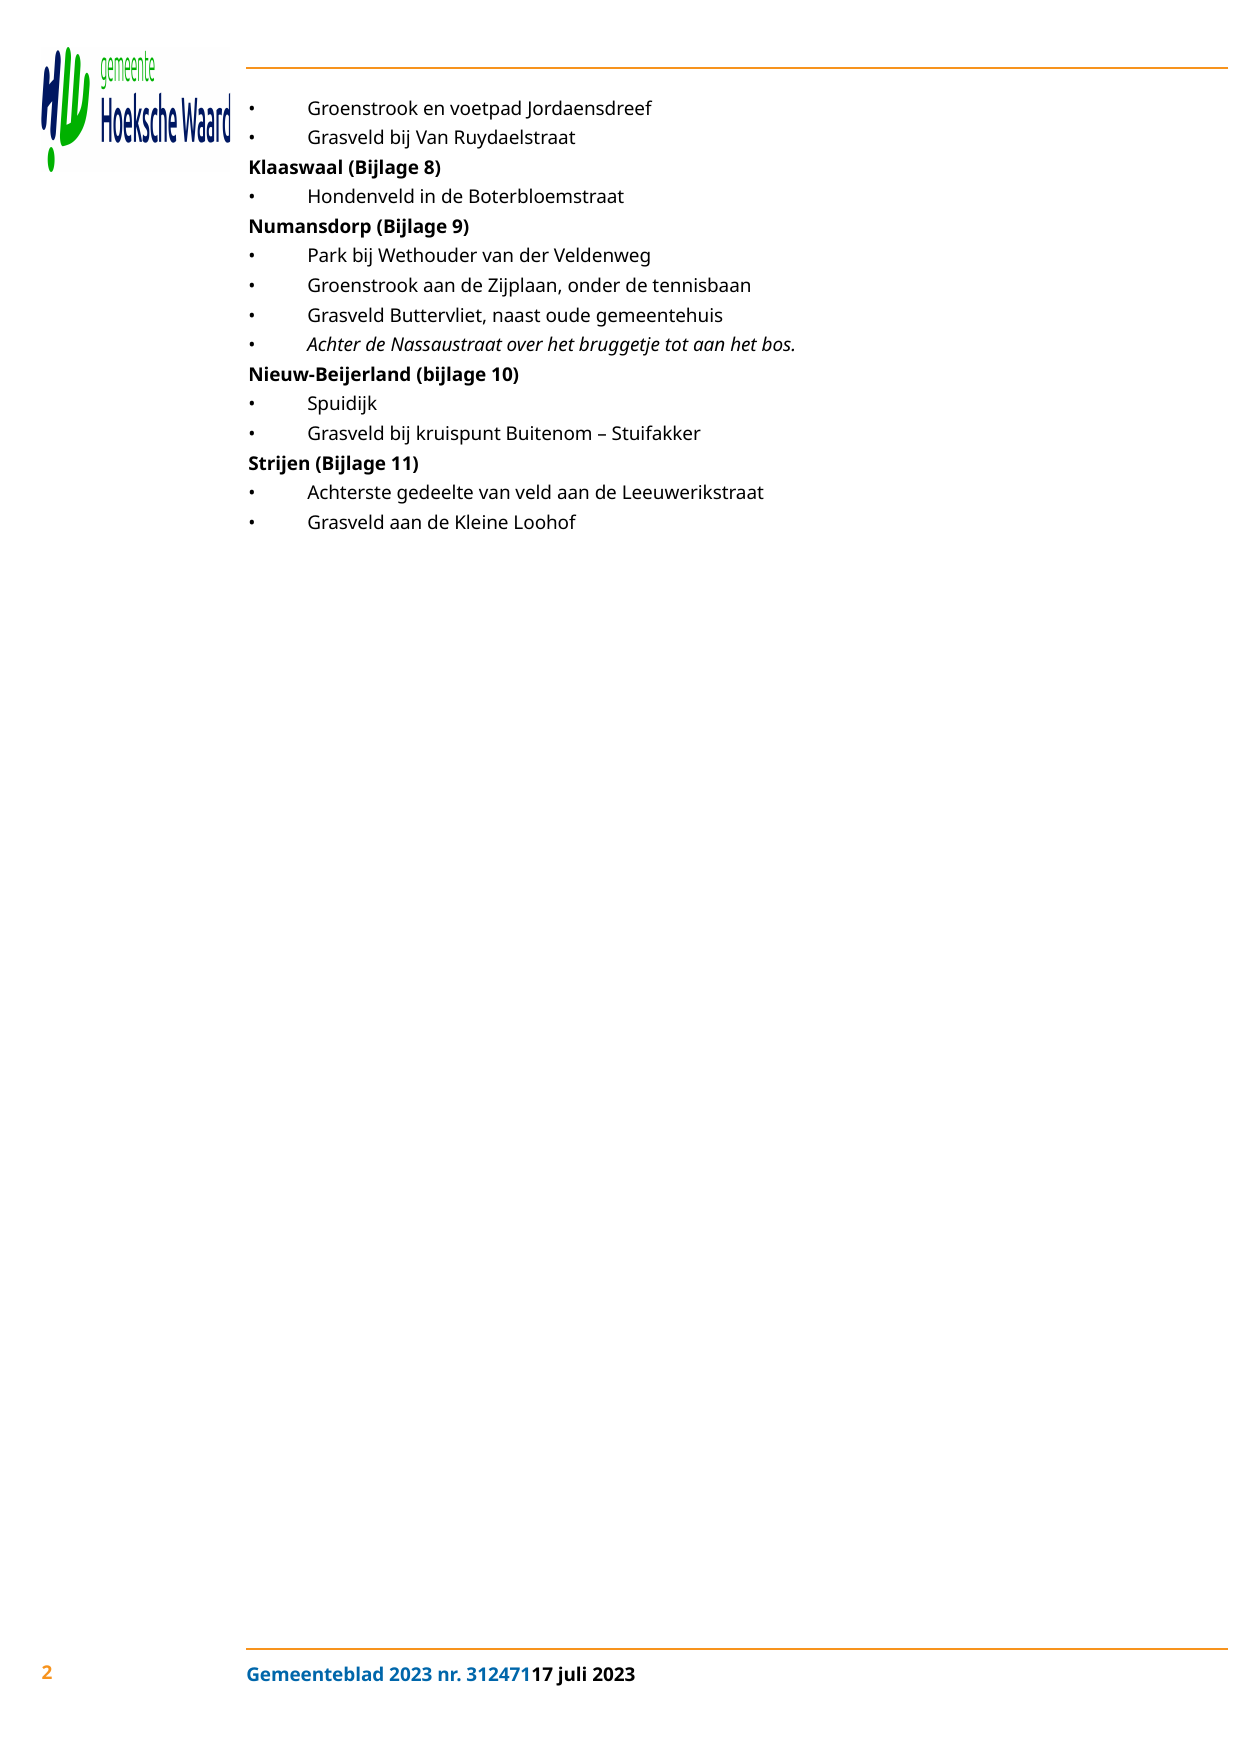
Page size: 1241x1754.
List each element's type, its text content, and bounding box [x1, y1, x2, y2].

text Klaaswaal (Bijlage 8) [248, 154, 1152, 180]
list Park bij Wethouder van der Veldenweg [248, 243, 1152, 268]
list Grasveld Buttervliet, naast oude gemeentehuis [248, 302, 1152, 328]
picture [41, 47, 231, 172]
text Strijen (Bijlage 11) [248, 450, 1152, 476]
list Achterste gedeelte van veld aan de Leeuwerikstraat [248, 479, 1152, 505]
text Nieuw-Beijerland (bijlage 10) [248, 361, 1152, 387]
list Hondenveld in de Boterbloemstraat [248, 183, 1152, 209]
list Grasveld bij kruispunt Buitenom – Stuifakker [248, 420, 1152, 446]
list Grasveld aan de Kleine Loohof [248, 509, 1152, 535]
list Grasveld bij Van Ruydaelstraat [248, 124, 1152, 150]
list Groenstrook en voetpad Jordaensdreef [248, 95, 1152, 121]
list Achter de Nassaustraat over het bruggetje tot aan het bos. [248, 331, 1152, 357]
text Numansdorp (Bijlage 9) [248, 213, 1152, 239]
list Groenstrook aan de Zijplaan, onder de tennisbaan [248, 272, 1152, 298]
list Spuidijk [248, 391, 1152, 416]
